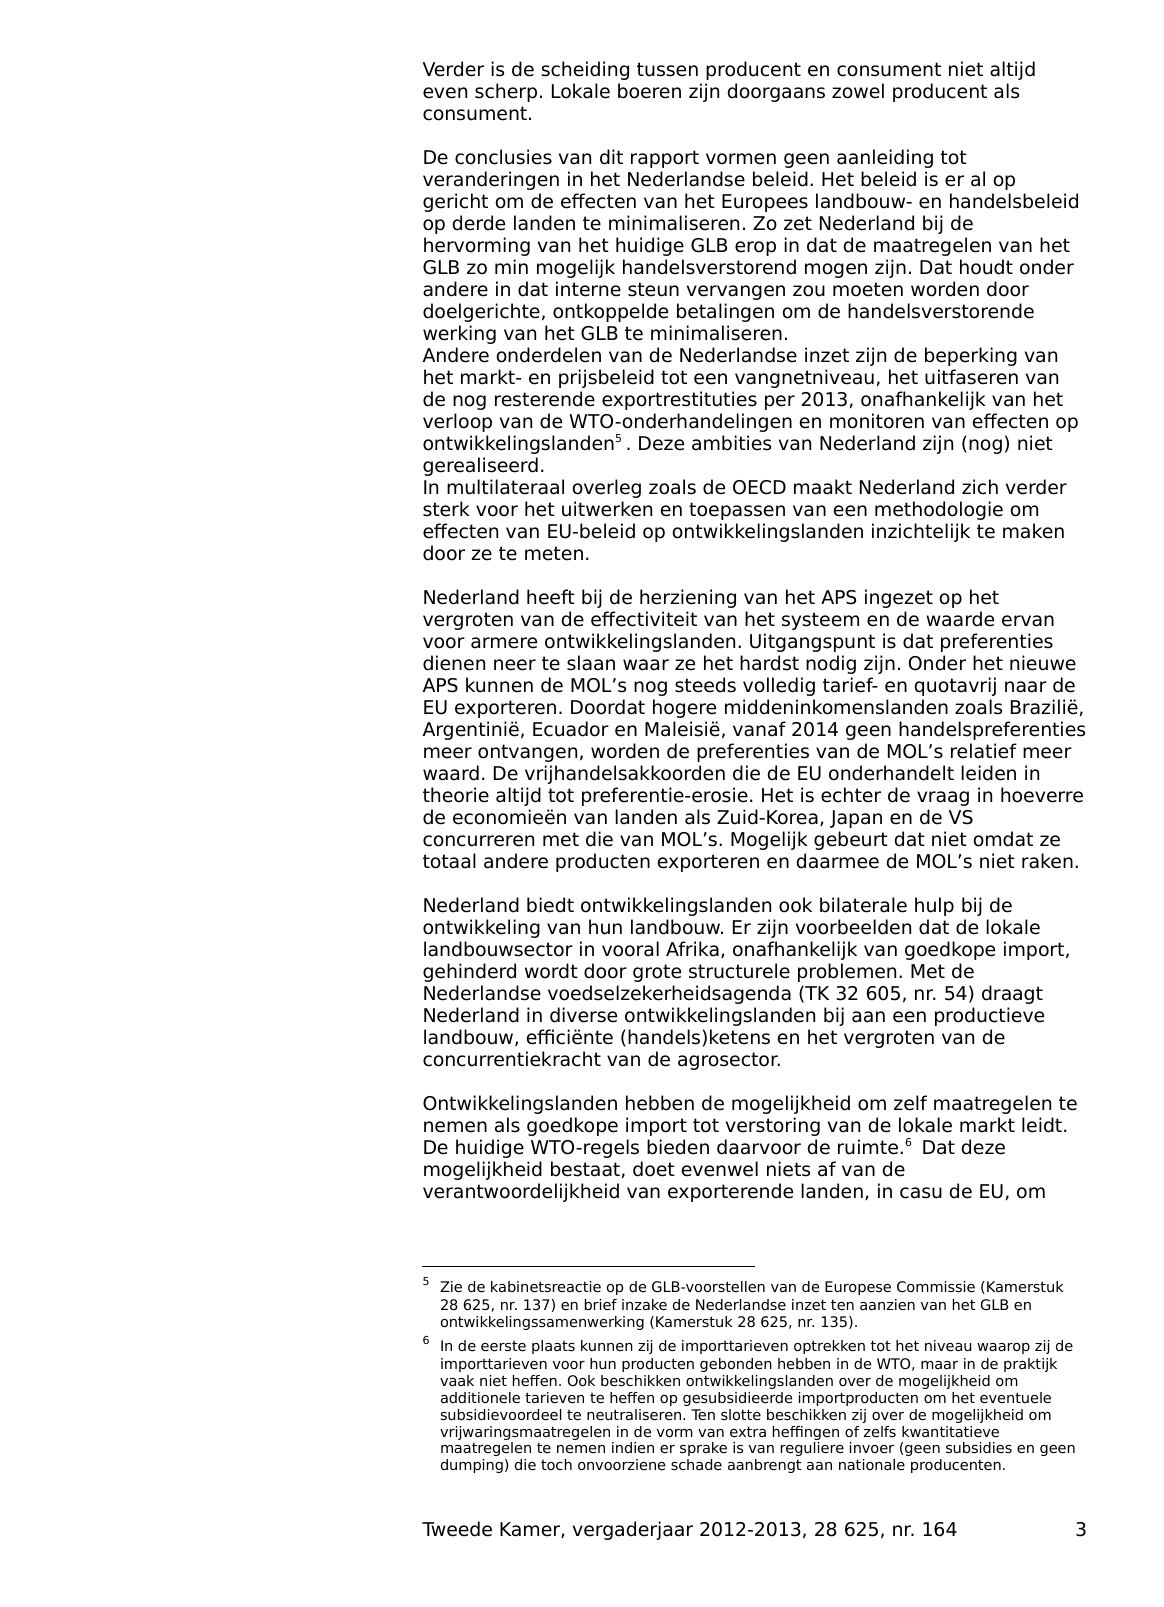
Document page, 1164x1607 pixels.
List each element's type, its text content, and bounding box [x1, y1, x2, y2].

text In de eerste plaats kunnen zij de importtarieven optrekken tot het niveau waarop zij de importtarieven voor hun producten gebonden hebben in de WTO, maar in de praktijk vaak niet heffen. Ook beschikken ontwikkelingslanden over de mogelijkheid om additionele tarieven te heffen op gesubsidieerde importproducten om het eventuele subsidievoordeel te neutraliseren. Ten slotte beschikken zij over de mogelijkheid om vrijwaringsmaatregelen in de vorm van extra heffingen of zelfs kwantitatieve maatregelen te nemen indien er sprake is van reguliere invoer (geen subsidies en geen dumping) die toch onvoorziene schade aanbrengt aan nationale producenten. [422, 1334, 1087, 1474]
text Nederland heeft bij de herziening van het APS ingezet op het vergroten van de effectiviteit van het systeem en de waarde ervan voor armere ontwikkelingslanden. Uitgangspunt is dat preferenties dienen neer te slaan waar ze het hardst nodig zijn. Onder het nieuwe APS kunnen de MOL’s nog steeds volledig tarief- en quotavrij naar de EU exporteren. Doordat hogere middeninkomenslanden zoals Brazilië, Argentinië, Ecuador en Maleisië, vanaf 2014 geen handelspreferenties meer ontvangen, worden de preferenties van de MOL’s relatief meer waard. De vrijhandelsakkoorden die de EU onderhandelt leiden in theorie altijd tot preferentie-erosie. Het is echter de vraag in hoeverre de economieën van landen als Zuid-Korea, Japan en de VS concurreren met die van MOL’s. Mogelijk gebeurt dat niet omdat ze totaal andere producten exporteren en daarmee de MOL’s niet raken. [422, 587, 1087, 873]
text Nederland biedt ontwikkelingslanden ook bilaterale hulp bij de ontwikkeling van hun landbouw. Er zijn voorbeelden dat de lokale landbouwsector in vooral Afrika, onafhankelijk van goedkope import, gehinderd wordt door grote structurele problemen. Met de Nederlandse voedselzekerheidsagenda (TK 32 605, nr. 54) draagt Nederland in diverse ontwikkelingslanden bij aan een productieve landbouw, efficiënte (handels)ketens en het vergroten van de concurrentiekracht van de agrosector. [422, 895, 1087, 1071]
text In multilateraal overleg zoals de OECD maakt Nederland zich verder sterk voor het uitwerken en toepassen van een methodologie om effecten van EU-beleid op ontwikkelingslanden inzichtelijk te maken door ze te meten. [422, 477, 1087, 565]
text Verder is de scheiding tussen producent en consument niet altijd even scherp. Lokale boeren zijn doorgaans zowel producent als consument. [422, 59, 1087, 125]
text De conclusies van dit rapport vormen geen aanleiding tot veranderingen in het Nederlandse beleid. Het beleid is er al op gericht om de effecten van het Europees landbouw- en handelsbeleid op derde landen te minimaliseren. Zo zet Nederland bij de hervorming van het huidige GLB erop in dat de maatregelen van het GLB zo min mogelijk handelsverstorend mogen zijn. Dat houdt onder andere in dat interne steun vervangen zou moeten worden door doelgerichte, ontkoppelde betalingen om de handelsverstorende werking van het GLB te minimaliseren. [422, 147, 1087, 345]
text Andere onderdelen van de Nederlandse inzet zijn de beperking van het markt- en prijsbeleid tot een vangnetniveau, het uitfaseren van de nog resterende exportrestituties per 2013, onafhankelijk van het verloop van de WTO-onderhandelingen en monitoren van effecten op ontwikkelingslanden. Deze ambities van Nederland zijn (nog) niet gerealiseerd. [422, 345, 1087, 477]
text Ontwikkelingslanden hebben de mogelijkheid om zelf maatregelen te nemen als goedkope import tot verstoring van de lokale markt leidt. De huidige WTO-regels bieden daarvoor de ruimte. Dat deze mogelijkheid bestaat, doet evenwel niets af van de verantwoordelijkheid van exporterende landen, in casu de EU, om [422, 1093, 1087, 1203]
text Zie de kabinetsreactie op de GLB-voorstellen van de Europese Commissie (Kamerstuk 28 625, nr. 137) en brief inzake de Nederlandse inzet ten aanzien van het GLB en ontwikkelingssamenwerking (Kamerstuk 28 625, nr. 135). [422, 1275, 1087, 1331]
